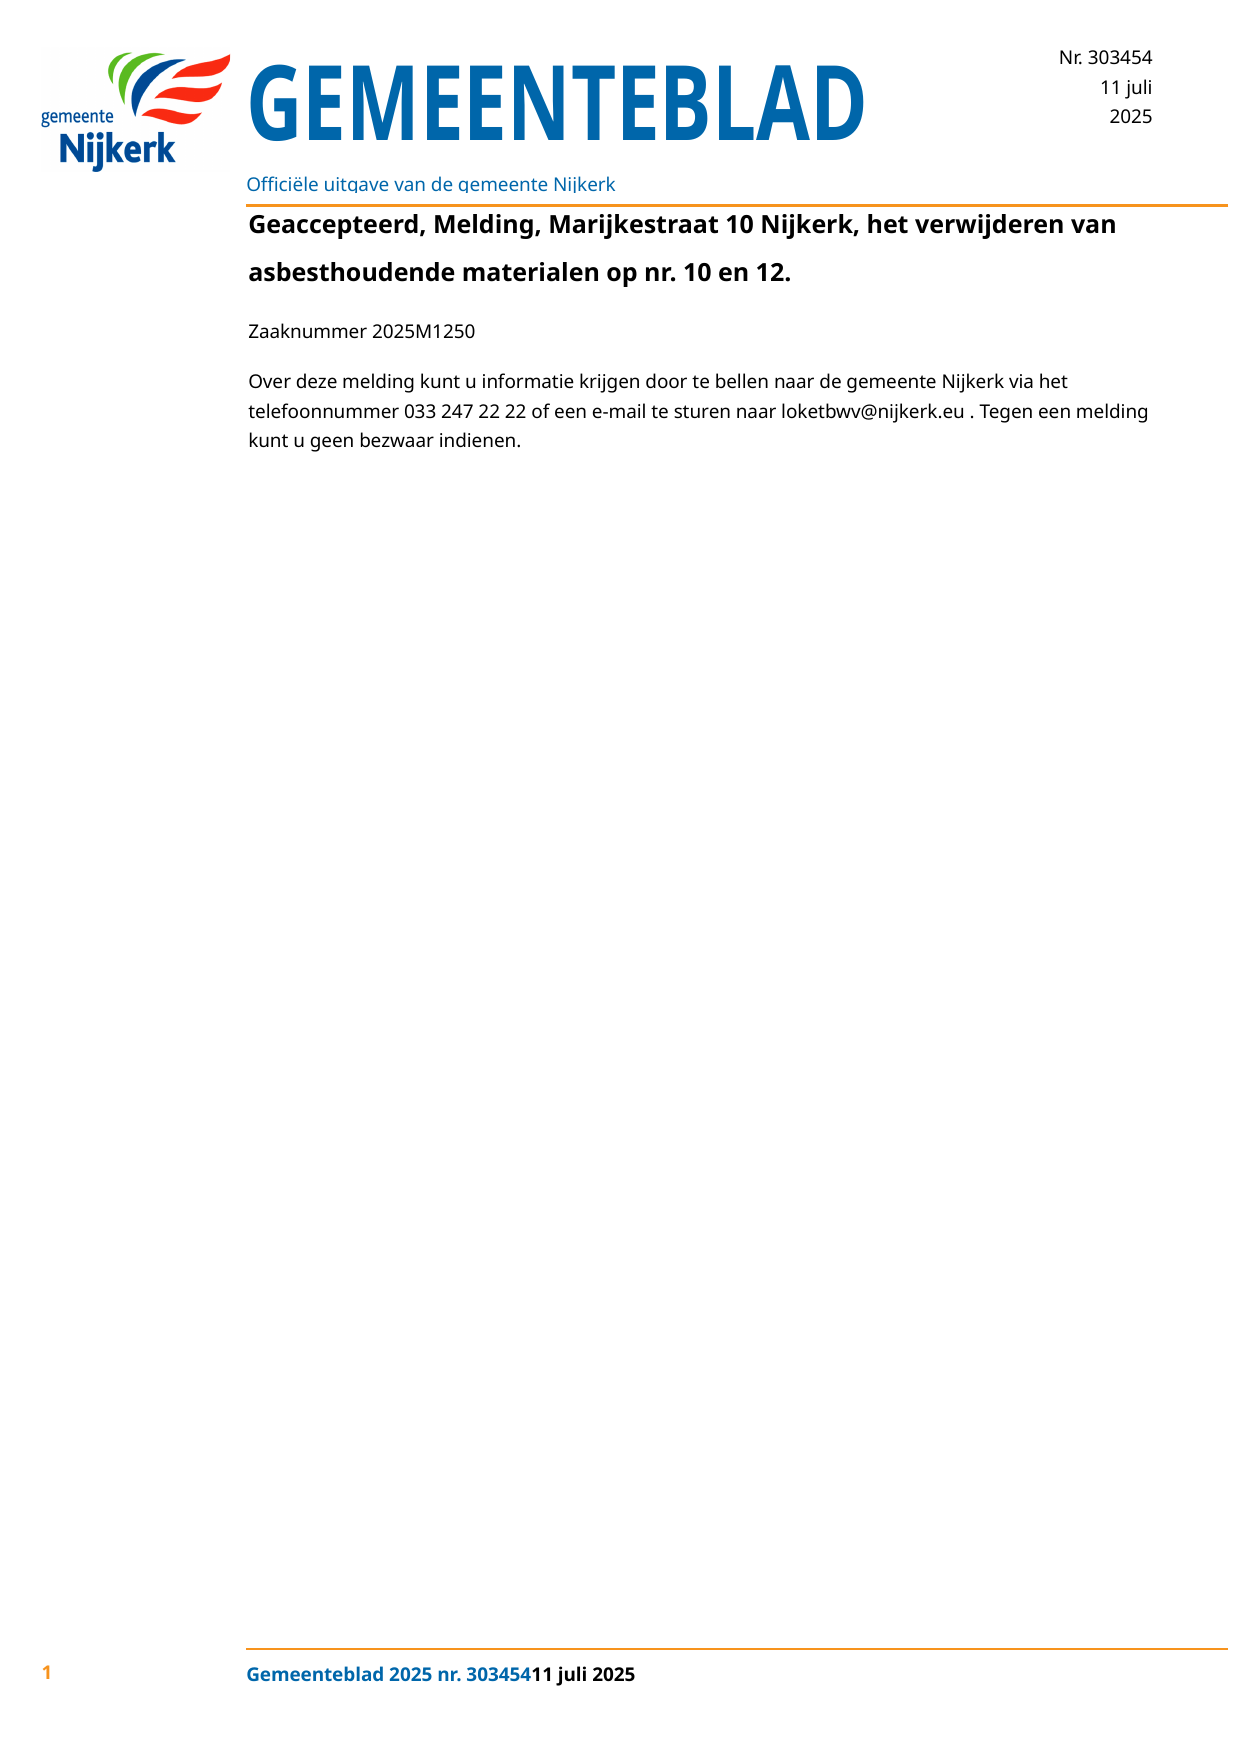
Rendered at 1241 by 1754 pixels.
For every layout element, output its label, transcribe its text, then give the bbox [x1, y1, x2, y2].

text Zaaknummer 2025M1250 [248, 318, 1152, 344]
text Geaccepteerd, Melding, Marijkestraat 10 Nijkerk, het verwijderen van asbesthoudende materialen op nr. 10 en 12. [248, 207, 1152, 288]
picture [41, 47, 231, 172]
text Over deze melding kunt u informatie krijgen door te bellen naar de gemeente Nijkerk via het telefoonnummer 033 247 22 22 of een e-mail te sturen naar loketbwv@nijkerk.eu . Tegen een melding kunt u geen bezwaar indienen. [248, 368, 1152, 453]
